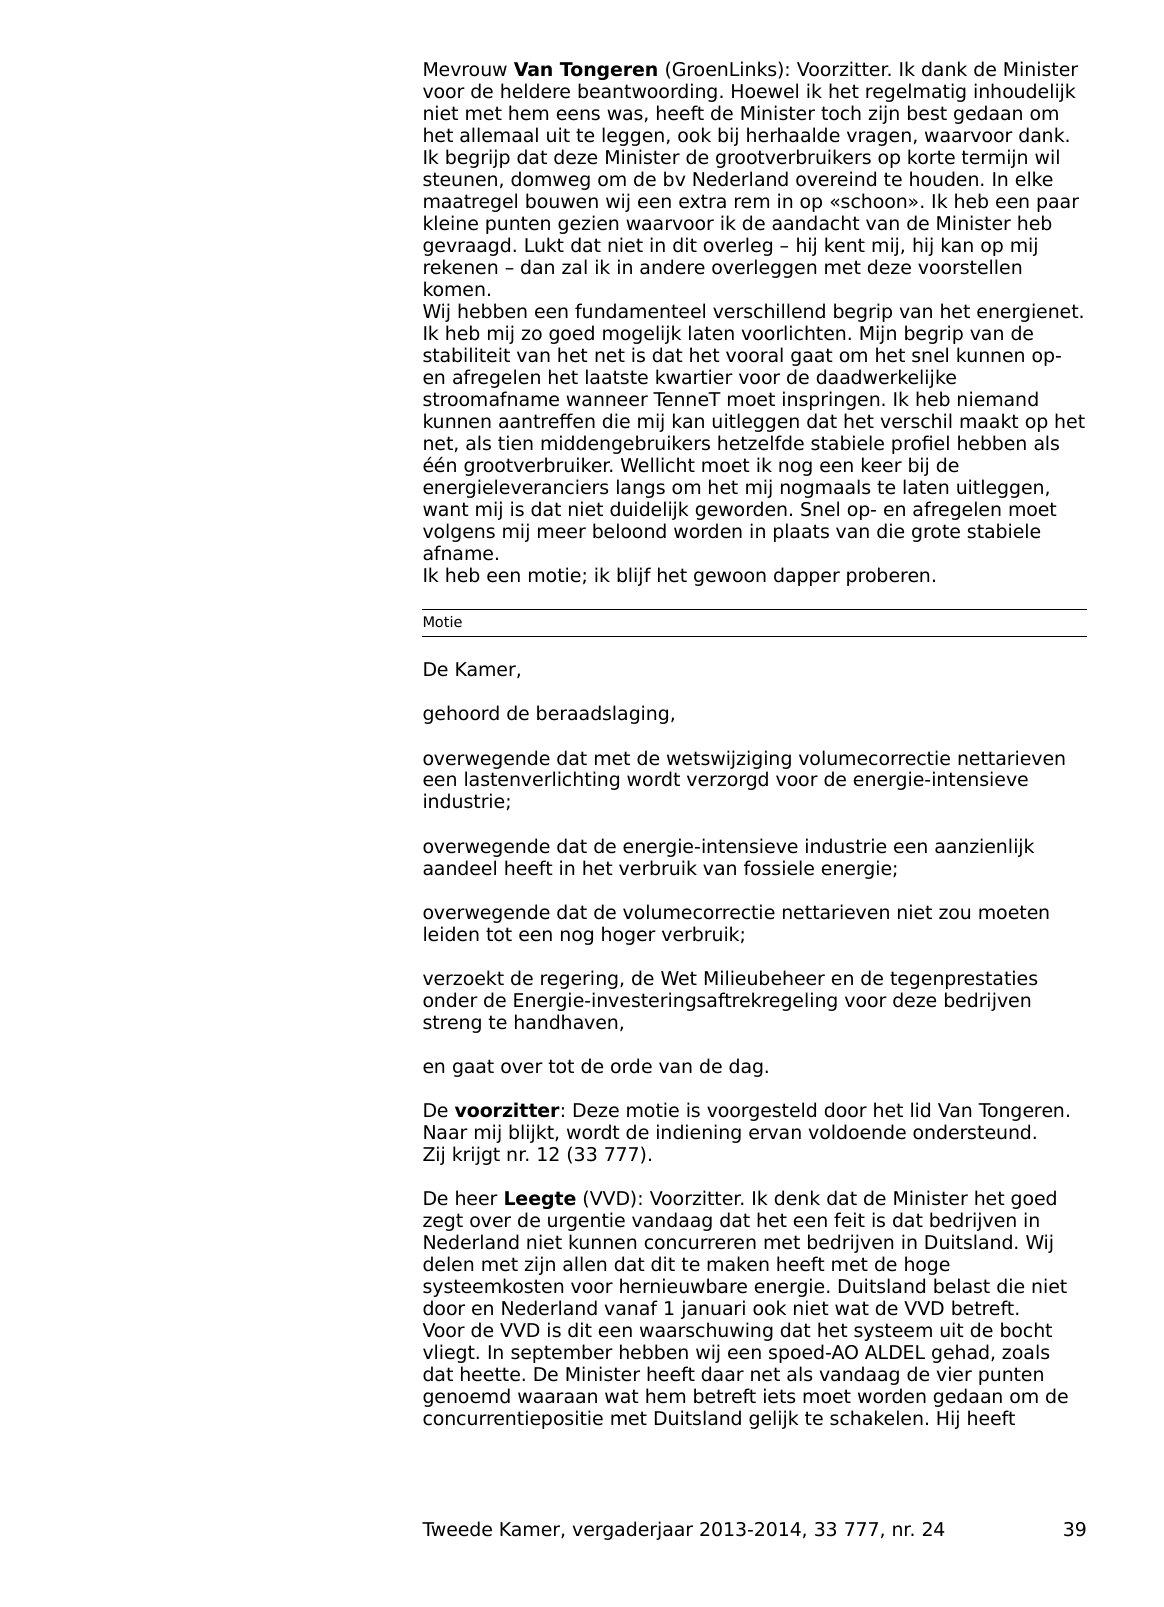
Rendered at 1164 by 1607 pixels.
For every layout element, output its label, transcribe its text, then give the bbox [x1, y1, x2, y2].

text De heer Leegte (VVD): Voorzitter. Ik denk dat de Minister het goed zegt over de urgentie vandaag dat het een feit is dat bedrijven in Nederland niet kunnen concurreren met bedrijven in Duitsland. Wij delen met zijn allen dat dit te maken heeft met de hoge systeemkosten voor hernieuwbare energie. Duitsland belast die niet door en Nederland vanaf 1 januari ook niet wat de VVD betreft. [422, 1188, 1087, 1320]
table_header Motie [422, 610, 1087, 636]
text Ik heb een motie; ik blijf het gewoon dapper proberen. [422, 564, 1087, 587]
text verzoekt de regering, de Wet Milieubeheer en de tegenprestaties onder de Energie-investeringsaftrekregeling voor deze bedrijven streng te handhaven, [422, 968, 1087, 1034]
text Wij hebben een fundamenteel verschillend begrip van het energienet. Ik heb mij zo goed mogelijk laten voorlichten. Mijn begrip van de stabiliteit van het net is dat het vooral gaat om het snel kunnen op- en afregelen het laatste kwartier voor de daadwerkelijke stroomafname wanneer TenneT moet inspringen. Ik heb niemand kunnen aantreffen die mij kan uitleggen dat het verschil maakt op het net, als tien middengebruikers hetzelfde stabiele profiel hebben als één grootverbruiker. Wellicht moet ik nog een keer bij de energieleveranciers langs om het mij nogmaals te laten uitleggen, want mij is dat niet duidelijk geworden. Snel op- en afregelen moet volgens mij meer beloond worden in plaats van die grote stabiele afname. [422, 301, 1087, 564]
text De voorzitter: Deze motie is voorgesteld door het lid Van Tongeren. Naar mij blijkt, wordt de indiening ervan voldoende ondersteund. [422, 1100, 1087, 1144]
text overwegende dat met de wetswijziging volumecorrectie nettarieven een lastenverlichting wordt verzorgd voor de energie-intensieve industrie; [422, 747, 1087, 813]
text Zij krijgt nr. 12 (33 777). [422, 1144, 1087, 1166]
text overwegende dat de volumecorrectie nettarieven niet zou moeten leiden tot een nog hoger verbruik; [422, 902, 1087, 946]
text gehoord de beraadslaging, [422, 703, 1087, 725]
text en gaat over tot de orde van de dag. [422, 1056, 1087, 1078]
text Ik begrijp dat deze Minister de grootverbruikers op korte termijn wil steunen, domweg om de bv Nederland overeind te houden. In elke maatregel bouwen wij een extra rem in op «schoon». Ik heb een paar kleine punten gezien waarvoor ik de aandacht van de Minister heb gevraagd. Lukt dat niet in dit overleg – hij kent mij, hij kan op mij rekenen – dan zal ik in andere overleggen met deze voorstellen komen. [422, 147, 1087, 301]
text Mevrouw Van Tongeren (GroenLinks): Voorzitter. Ik dank de Minister voor de heldere beantwoording. Hoewel ik het regelmatig inhoudelijk niet met hem eens was, heeft de Minister toch zijn best gedaan om het allemaal uit te leggen, ook bij herhaalde vragen, waarvoor dank. [422, 59, 1087, 147]
text overwegende dat de energie-intensieve industrie een aanzienlijk aandeel heeft in het verbruik van fossiele energie; [422, 836, 1087, 879]
text De Kamer, [422, 659, 1087, 681]
text Voor de VVD is dit een waarschuwing dat het systeem uit de bocht vliegt. In september hebben wij een spoed-AO ALDEL gehad, zoals dat heette. De Minister heeft daar net als vandaag de vier punten genoemd waaraan wat hem betreft iets moet worden gedaan om de concurrentiepositie met Duitsland gelijk te schakelen. Hij heeft [422, 1320, 1087, 1430]
